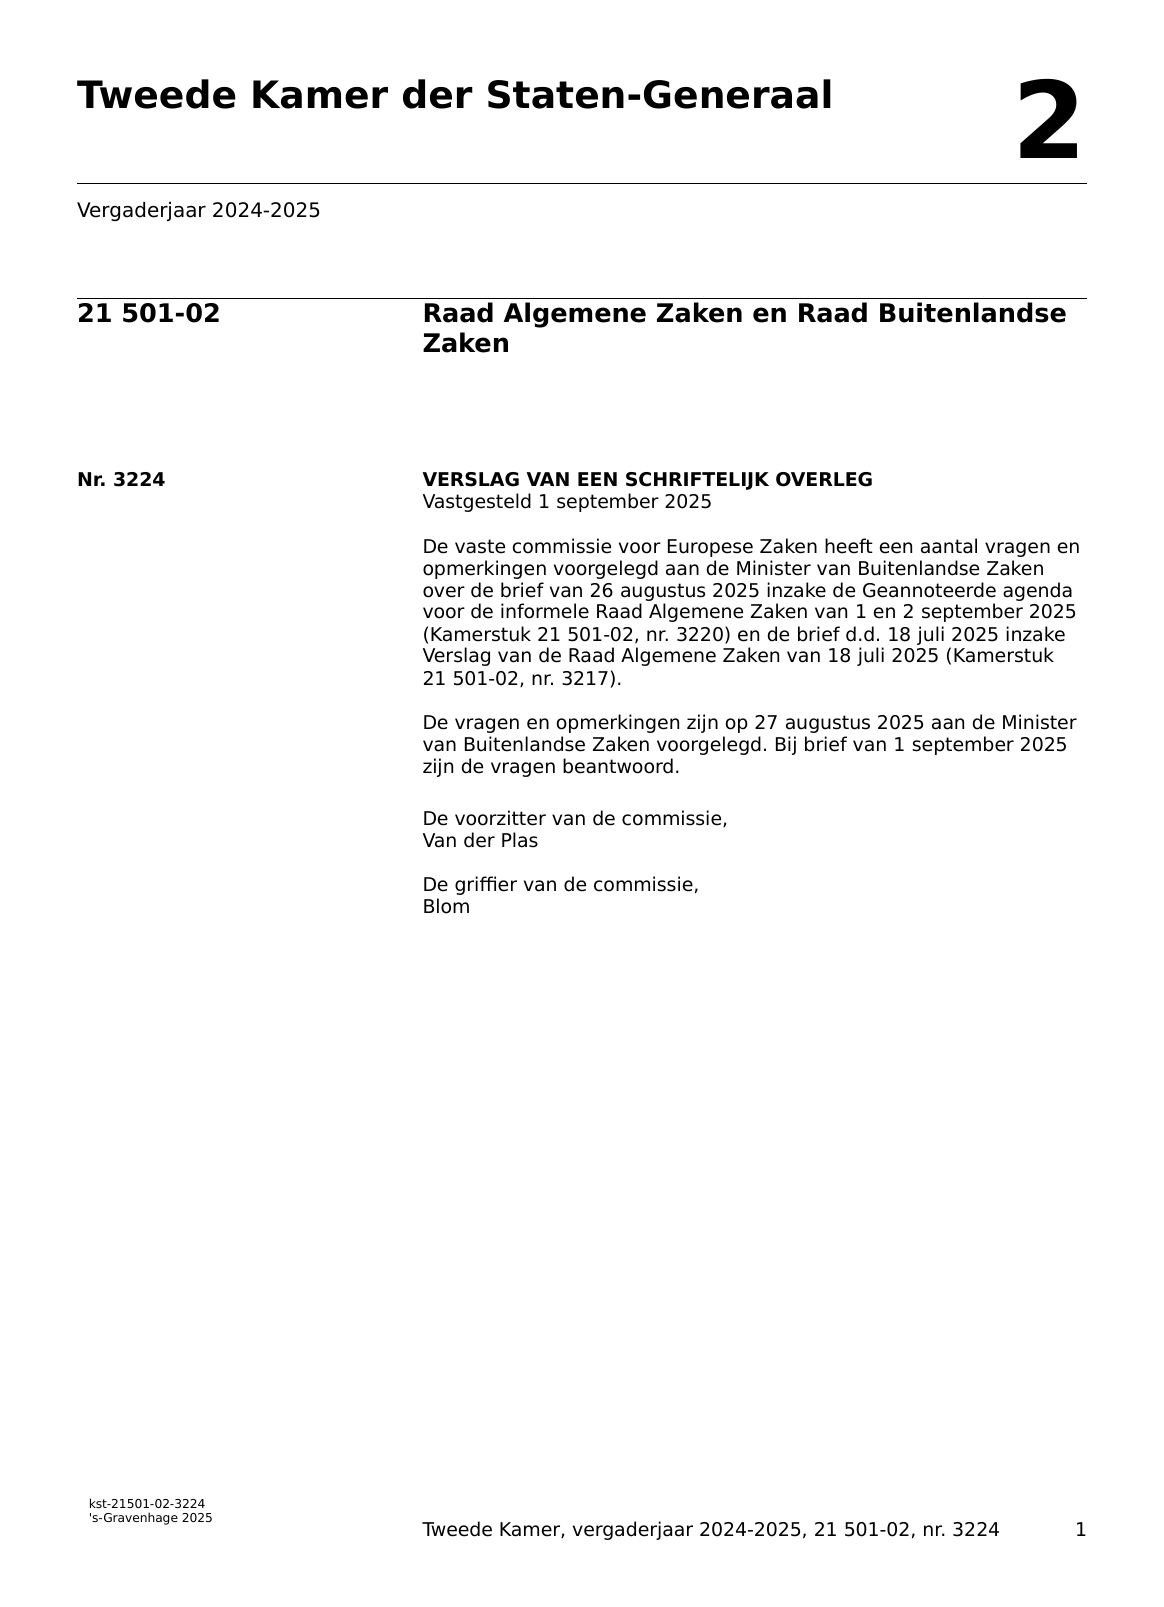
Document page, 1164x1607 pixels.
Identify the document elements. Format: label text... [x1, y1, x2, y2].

text Vastgesteld 1 september 2025 [422, 491, 1087, 513]
table_cell Vergaderjaar 2024-2025 [77, 184, 1087, 298]
text kst-21501-02-3224 [88, 1497, 323, 1511]
text 's-Gravenhage 2025 [88, 1511, 323, 1525]
table_header Tweede Kamer der Staten-Generaal [77, 59, 886, 183]
table_header 2 [886, 59, 1087, 183]
text De griffier van de commissie, Blom [422, 874, 1087, 918]
text De vragen en opmerkingen zijn op 27 augustus 2025 aan de Minister van Buitenlandse Zaken voorgelegd. Bij brief van 1 september 2025 zijn de vragen beantwoord. [422, 712, 1087, 777]
text De vaste commissie voor Europese Zaken heeft een aantal vragen en opmerkingen voorgelegd aan de Minister van Buitenlandse Zaken over de brief van 26 augustus 2025 inzake de Geannoteerde agenda voor de informele Raad Algemene Zaken van 1 en 2 september 2025 (Kamerstuk 21 501-02, nr. 3220) en de brief d.d. 18 juli 2025 inzake Verslag van de Raad Algemene Zaken van 18 juli 2025 (Kamerstuk 21 501-02, nr. 3217). [422, 536, 1087, 689]
subtitle 21 501-02 Raad Algemene Zaken en Raad Buitenlandse Zaken [77, 299, 1087, 358]
subtitle Nr. 3224 VERSLAG VAN EEN SCHRIFTELIJK OVERLEG [77, 469, 1087, 491]
text De voorzitter van de commissie, Van der Plas [422, 807, 1087, 851]
